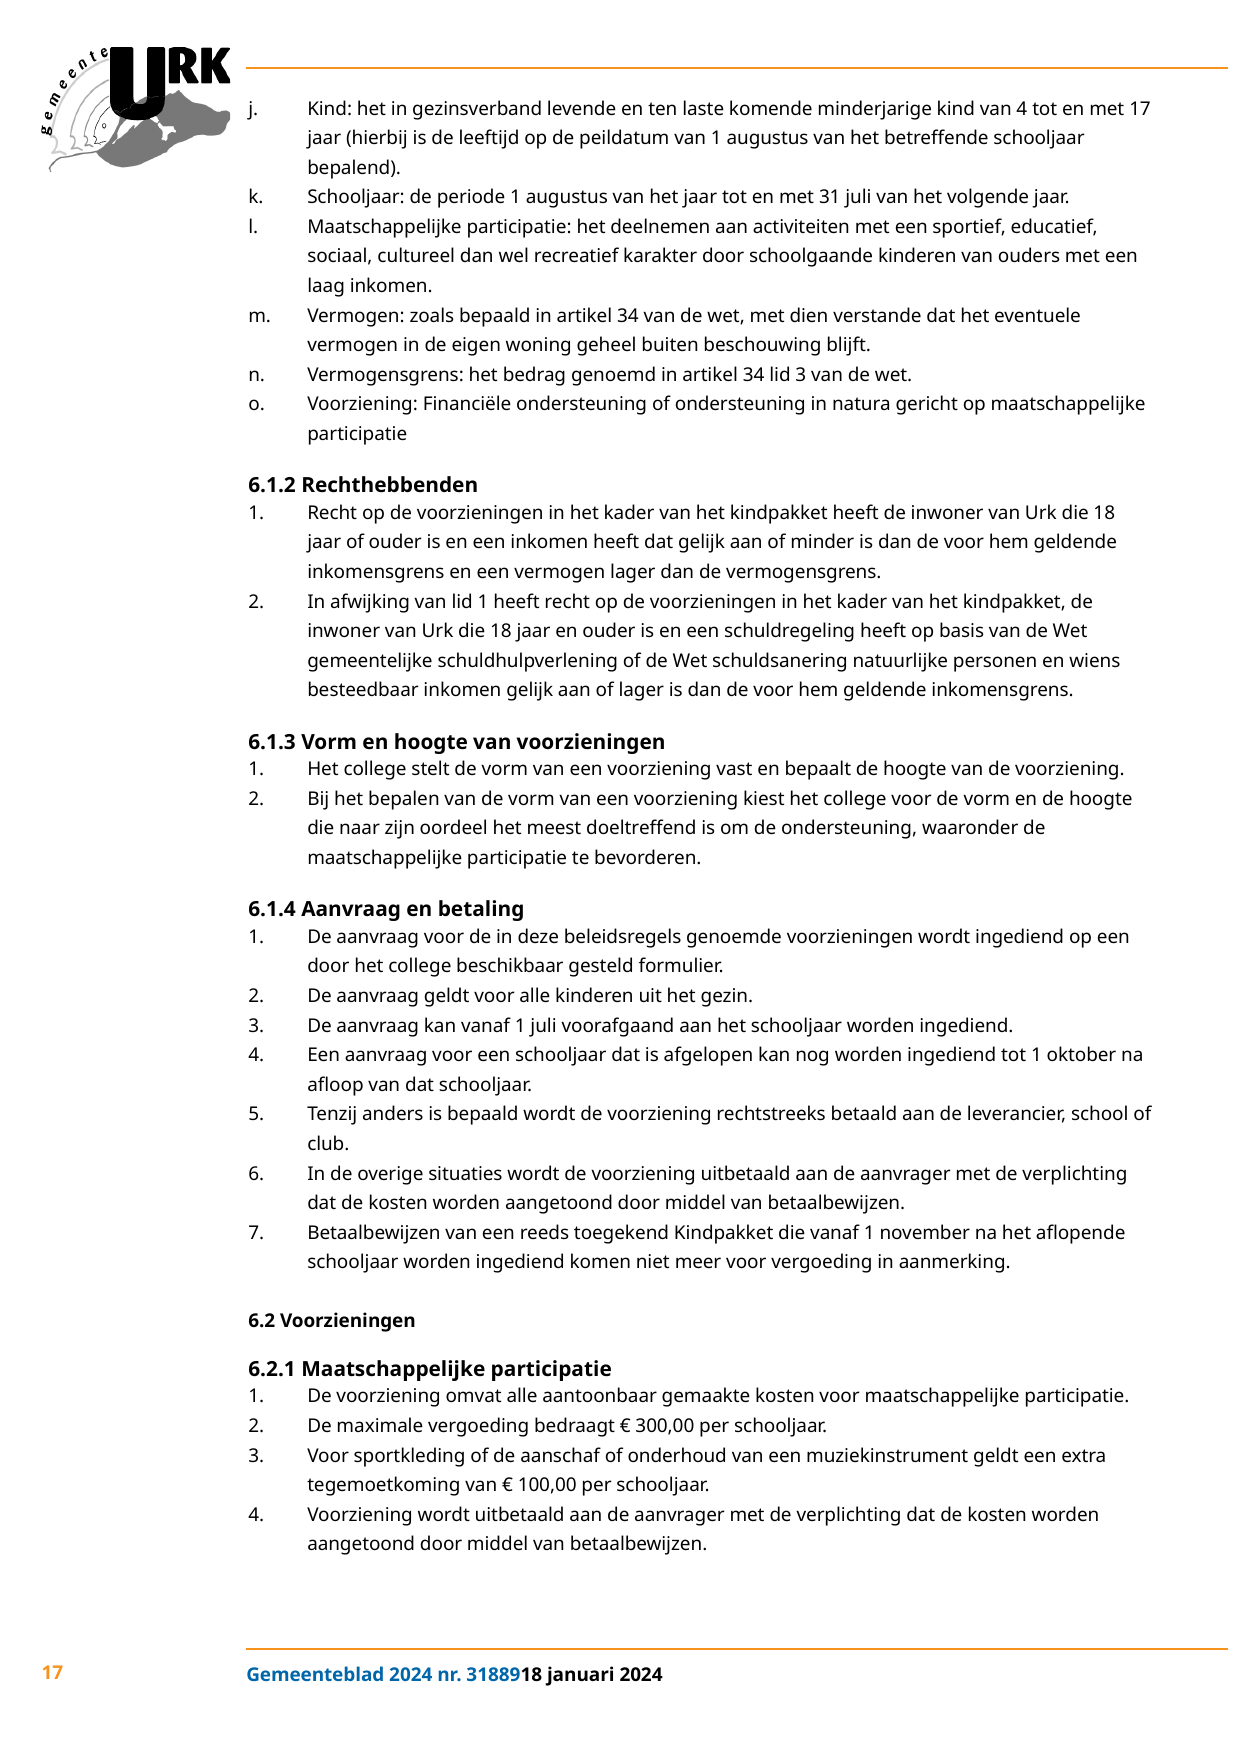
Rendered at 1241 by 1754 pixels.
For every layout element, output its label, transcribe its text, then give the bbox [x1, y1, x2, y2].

list Betaalbewijzen van een reeds toegekend Kindpakket die vanaf 1 november na het aflopende schooljaar worden ingediend komen niet meer voor vergoeding in aanmerking. [248, 1219, 1152, 1274]
list Voorziening wordt uitbetaald aan de aanvrager met de verplichting dat de kosten worden aangetoond door middel van betaalbewijzen. [248, 1501, 1152, 1556]
list In de overige situaties wordt de voorziening uitbetaald aan de aanvrager met de verplichting dat de kosten worden aangetoond door middel van betaalbewijzen. [248, 1160, 1152, 1215]
text 6.2.1 Maatschappelijke participatie [248, 1354, 1152, 1383]
list De aanvraag voor de in deze beleidsregels genoemde voorzieningen wordt ingediend op een door het college beschikbaar gesteld formulier. [248, 923, 1152, 978]
list De aanvraag kan vanaf 1 juli voorafgaand aan het schooljaar worden ingediend. [248, 1012, 1152, 1037]
list De voorziening omvat alle aantoonbaar gemaakte kosten voor maatschappelijke participatie. [248, 1383, 1152, 1408]
list Recht op de voorzieningen in het kader van het kindpakket heeft de inwoner van Urk die 18 jaar of ouder is en een inkomen heeft dat gelijk aan of minder is dan de voor hem geldende inkomensgrens en een vermogen lager dan de vermogensgrens. [248, 499, 1152, 584]
list Het college stelt de vorm van een voorziening vast en bepaalt de hoogte van de voorziening. [248, 755, 1152, 781]
list De maximale vergoeding bedraagt € 300,00 per schooljaar. [248, 1412, 1152, 1438]
list Maatschappelijke participatie: het deelnemen aan activiteiten met een sportief, educatief, sociaal, cultureel dan wel recreatief karakter door schoolgaande kinderen van ouders met een laag inkomen. [248, 213, 1152, 298]
list In afwijking van lid 1 heeft recht op de voorzieningen in het kader van het kindpakket, de inwoner van Urk die 18 jaar en ouder is en een schuldregeling heeft op basis van de Wet gemeentelijke schuldhulpverlening of de Wet schuldsanering natuurlijke personen en wiens besteedbaar inkomen gelijk aan of lager is dan de voor hem geldende inkomensgrens. [248, 588, 1152, 702]
text 6.2 Voorzieningen [248, 1308, 1152, 1333]
list Bij het bepalen van de vorm van een voorziening kiest het college voor de vorm en de hoogte die naar zijn oordeel het meest doeltreffend is om de ondersteuning, waaronder de maatschappelijke participatie te bevorderen. [248, 785, 1152, 870]
text 6.1.3 Vorm en hoogte van voorzieningen [248, 727, 1152, 755]
list Voorziening: Financiële ondersteuning of ondersteuning in natura gericht op maatschappelijke participatie [248, 391, 1152, 446]
text 6.1.4 Aanvraag en betaling [248, 894, 1152, 923]
picture [41, 47, 231, 172]
list Schooljaar: de periode 1 augustus van het jaar tot en met 31 juli van het volgende jaar. [248, 183, 1152, 209]
list Tenzij anders is bepaald wordt de voorziening rechtstreeks betaald aan de leverancier, school of club. [248, 1101, 1152, 1156]
text 6.1.2 Rechthebbenden [248, 471, 1152, 499]
list Vermogen: zoals bepaald in artikel 34 van de wet, met dien verstande dat het eventuele vermogen in de eigen woning geheel buiten beschouwing blijft. [248, 302, 1152, 357]
list Kind: het in gezinsverband levende en ten laste komende minderjarige kind van 4 tot en met 17 jaar (hierbij is de leeftijd op de peildatum van 1 augustus van het betreffende schooljaar bepalend). [248, 95, 1152, 180]
list Voor sportkleding of de aanschaf of onderhoud van een muziekinstrument geldt een extra tegemoetkoming van € 100,00 per schooljaar. [248, 1442, 1152, 1497]
list Een aanvraag voor een schooljaar dat is afgelopen kan nog worden ingediend tot 1 oktober na afloop van dat schooljaar. [248, 1041, 1152, 1097]
list De aanvraag geldt voor alle kinderen uit het gezin. [248, 982, 1152, 1008]
list Vermogensgrens: het bedrag genoemd in artikel 34 lid 3 van de wet. [248, 361, 1152, 387]
